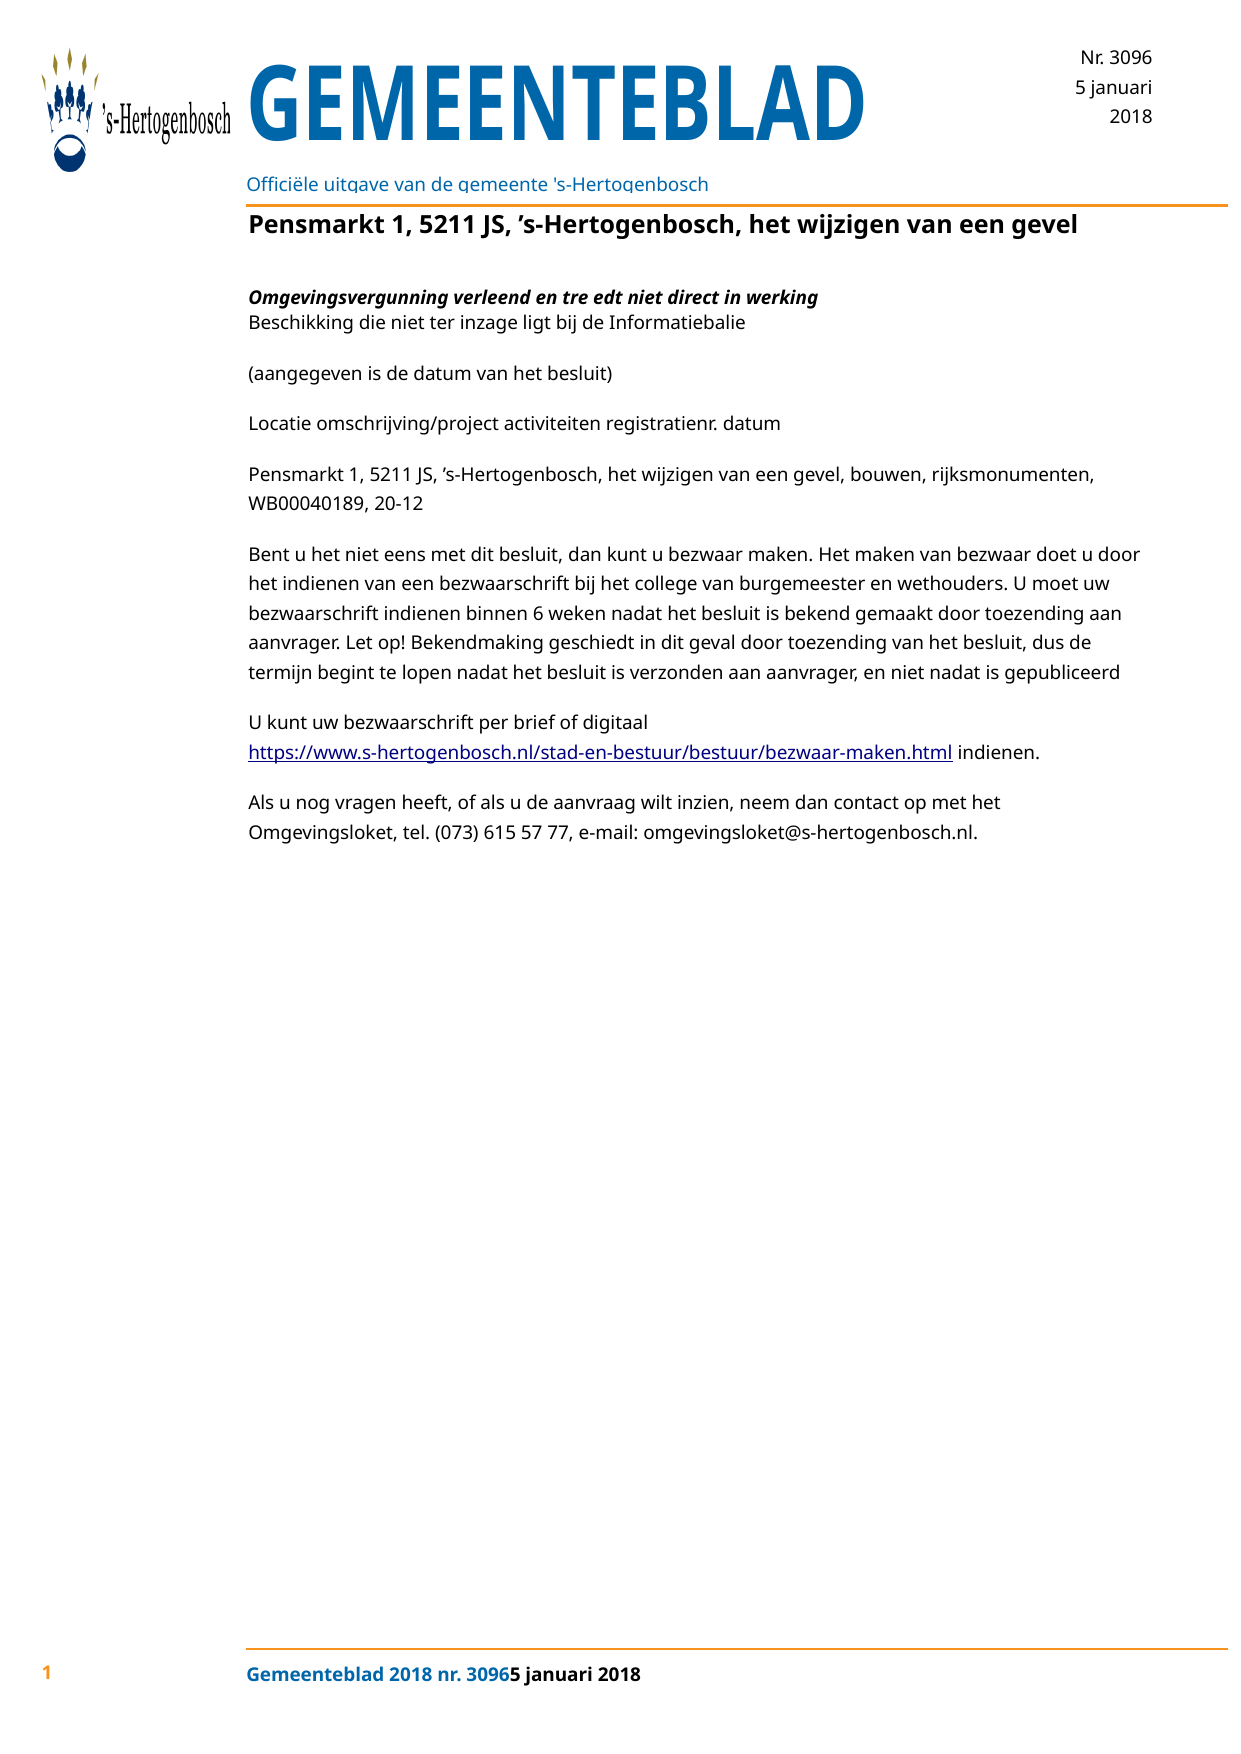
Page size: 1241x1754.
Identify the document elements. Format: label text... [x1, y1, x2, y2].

text Locatie omschrijving/project activiteiten registratienr. datum [248, 410, 1152, 436]
text Bent u het niet eens met dit besluit, dan kunt u bezwaar maken. Het maken van bezwaar doet u door het indienen van een bezwaarschrift bij het college van burgemeester en wethouders. U moet uw bezwaarschrift indienen binnen 6 weken nadat het besluit is bekend gemaakt door toezending aan aanvrager. Let op! Bekendmaking geschiedt in dit geval door toezending van het besluit, dus de termijn begint te lopen nadat het besluit is verzonden aan aanvrager, en niet nadat is gepubliceerd [248, 541, 1152, 685]
text Als u nog vragen heeft, of als u de aanvraag wilt inzien, neem dan contact op met het Omgevingsloket, tel. (073) 615 57 77, e-mail: omgevingsloket@s-hertogenbosch.nl. [248, 789, 1152, 845]
text (aangegeven is de datum van het besluit) [248, 360, 1152, 386]
text Pensmarkt 1, 5211 JS, ’s-Hertogenbosch, het wijzigen van een gevel, bouwen, rijksmonumenten, WB00040189, 20-12 [248, 461, 1152, 516]
text Beschikking die niet ter inzage ligt bij de Informatiebalie [248, 309, 1152, 335]
picture [41, 47, 231, 172]
text Omgevingsvergunning verleend en tre edt niet direct in werking [248, 284, 1152, 309]
text Pensmarkt 1, 5211 JS, ’s-Hertogenbosch, het wijzigen van een gevel [248, 207, 1152, 241]
text U kunt uw bezwaarschrift per brief of digitaal https://www.s-hertogenbosch.nl/stad-en-bestuur/bestuur/bezwaar-maken.html indienen. [248, 709, 1152, 765]
